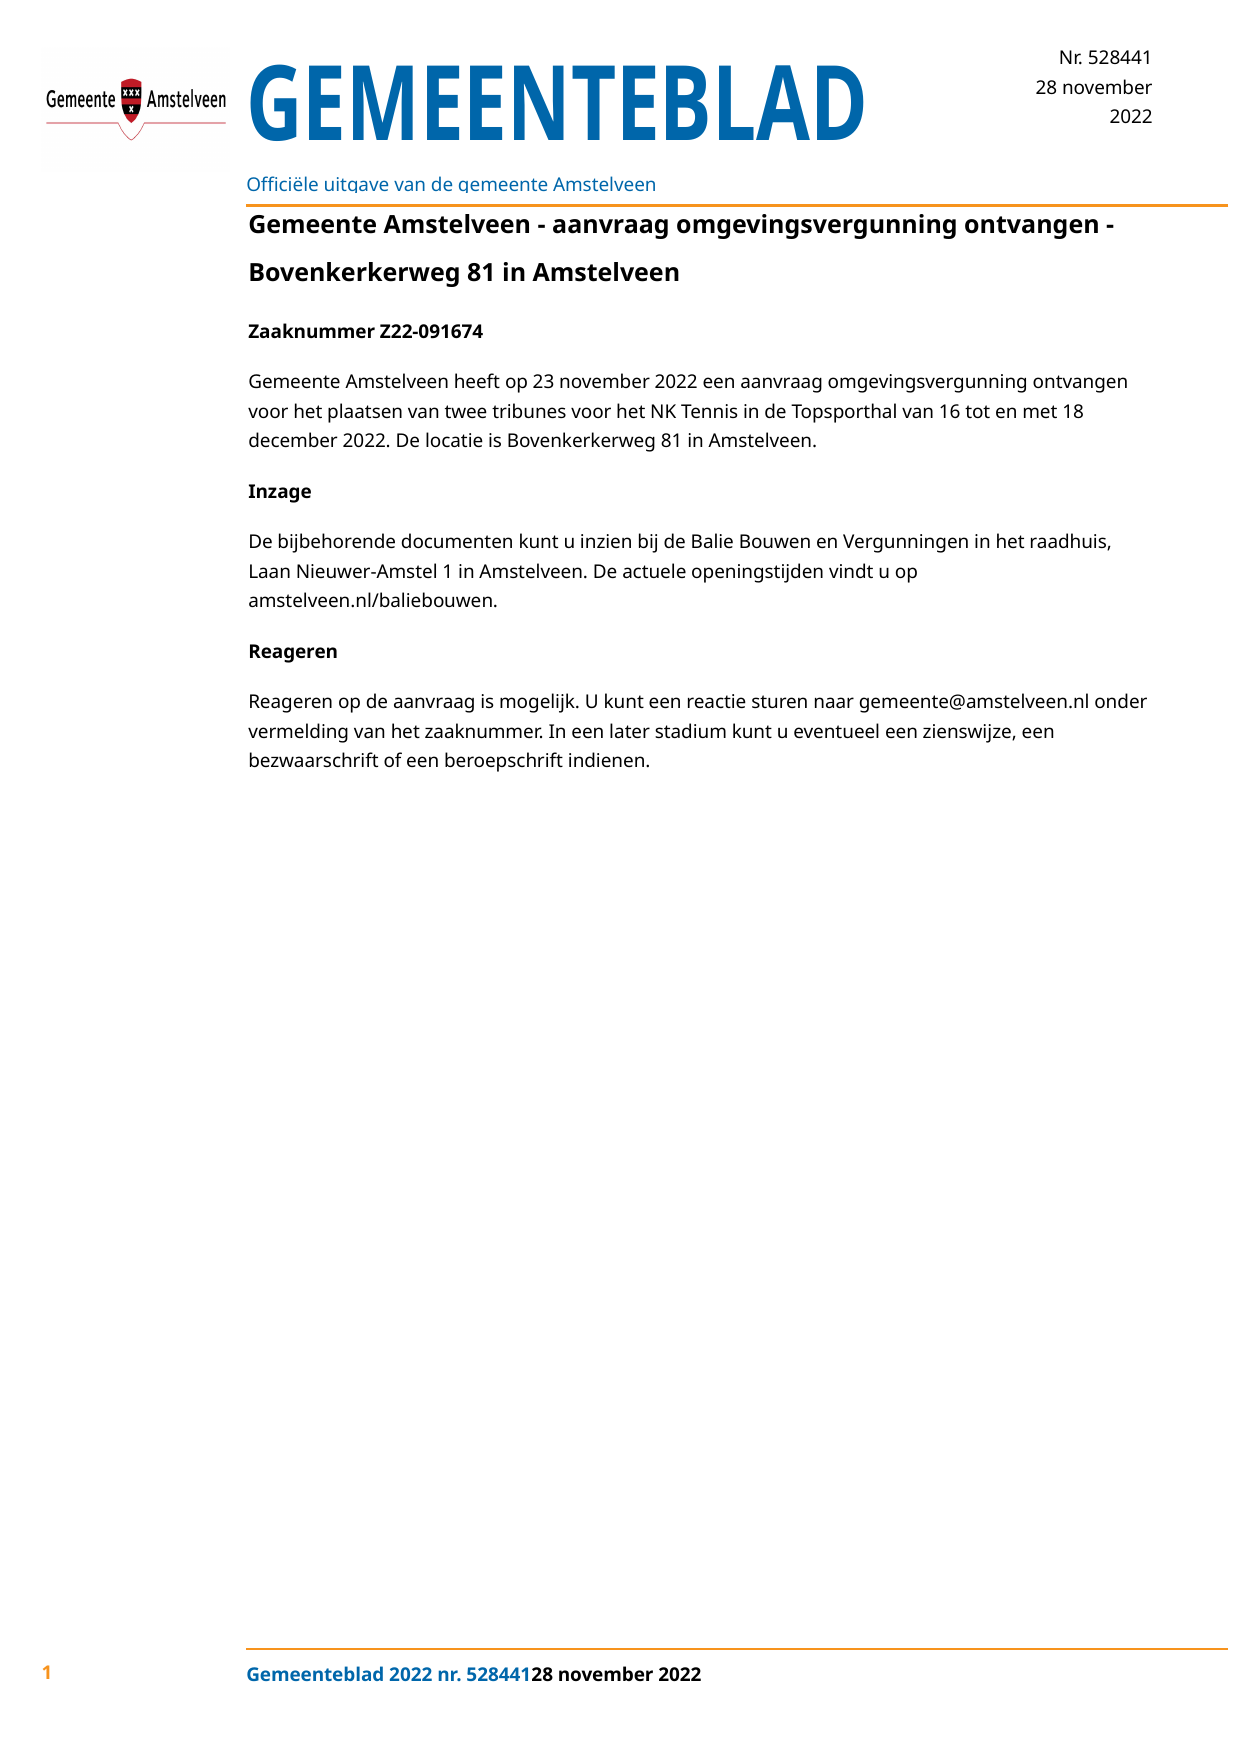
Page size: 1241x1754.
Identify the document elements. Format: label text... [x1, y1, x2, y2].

picture [41, 47, 231, 172]
text Reageren [248, 638, 1152, 664]
text Inzage [248, 478, 1152, 504]
text Gemeente Amstelveen - aanvraag omgevingsvergunning ontvangen - Bovenkerkerweg 81 in Amstelveen [248, 207, 1152, 288]
text Reageren op de aanvraag is mogelijk. U kunt een reactie sturen naar gemeente@amstelveen.nl onder vermelding van het zaaknummer. In een later stadium kunt u eventueel een zienswijze, een bezwaarschrift of een beroepschrift indienen. [248, 688, 1152, 773]
text Gemeente Amstelveen heeft op 23 november 2022 een aanvraag omgevingsvergunning ontvangen voor het plaatsen van twee tribunes voor het NK Tennis in de Topsporthal van 16 tot en met 18 december 2022. De locatie is Bovenkerkerweg 81 in Amstelveen. [248, 368, 1152, 453]
text De bijbehorende documenten kunt u inzien bij de Balie Bouwen en Vergunningen in het raadhuis, Laan Nieuwer-Amstel 1 in Amstelveen. De actuele openingstijden vindt u op amstelveen.nl/baliebouwen. [248, 528, 1152, 613]
text Zaaknummer Z22-091674 [248, 318, 1152, 344]
